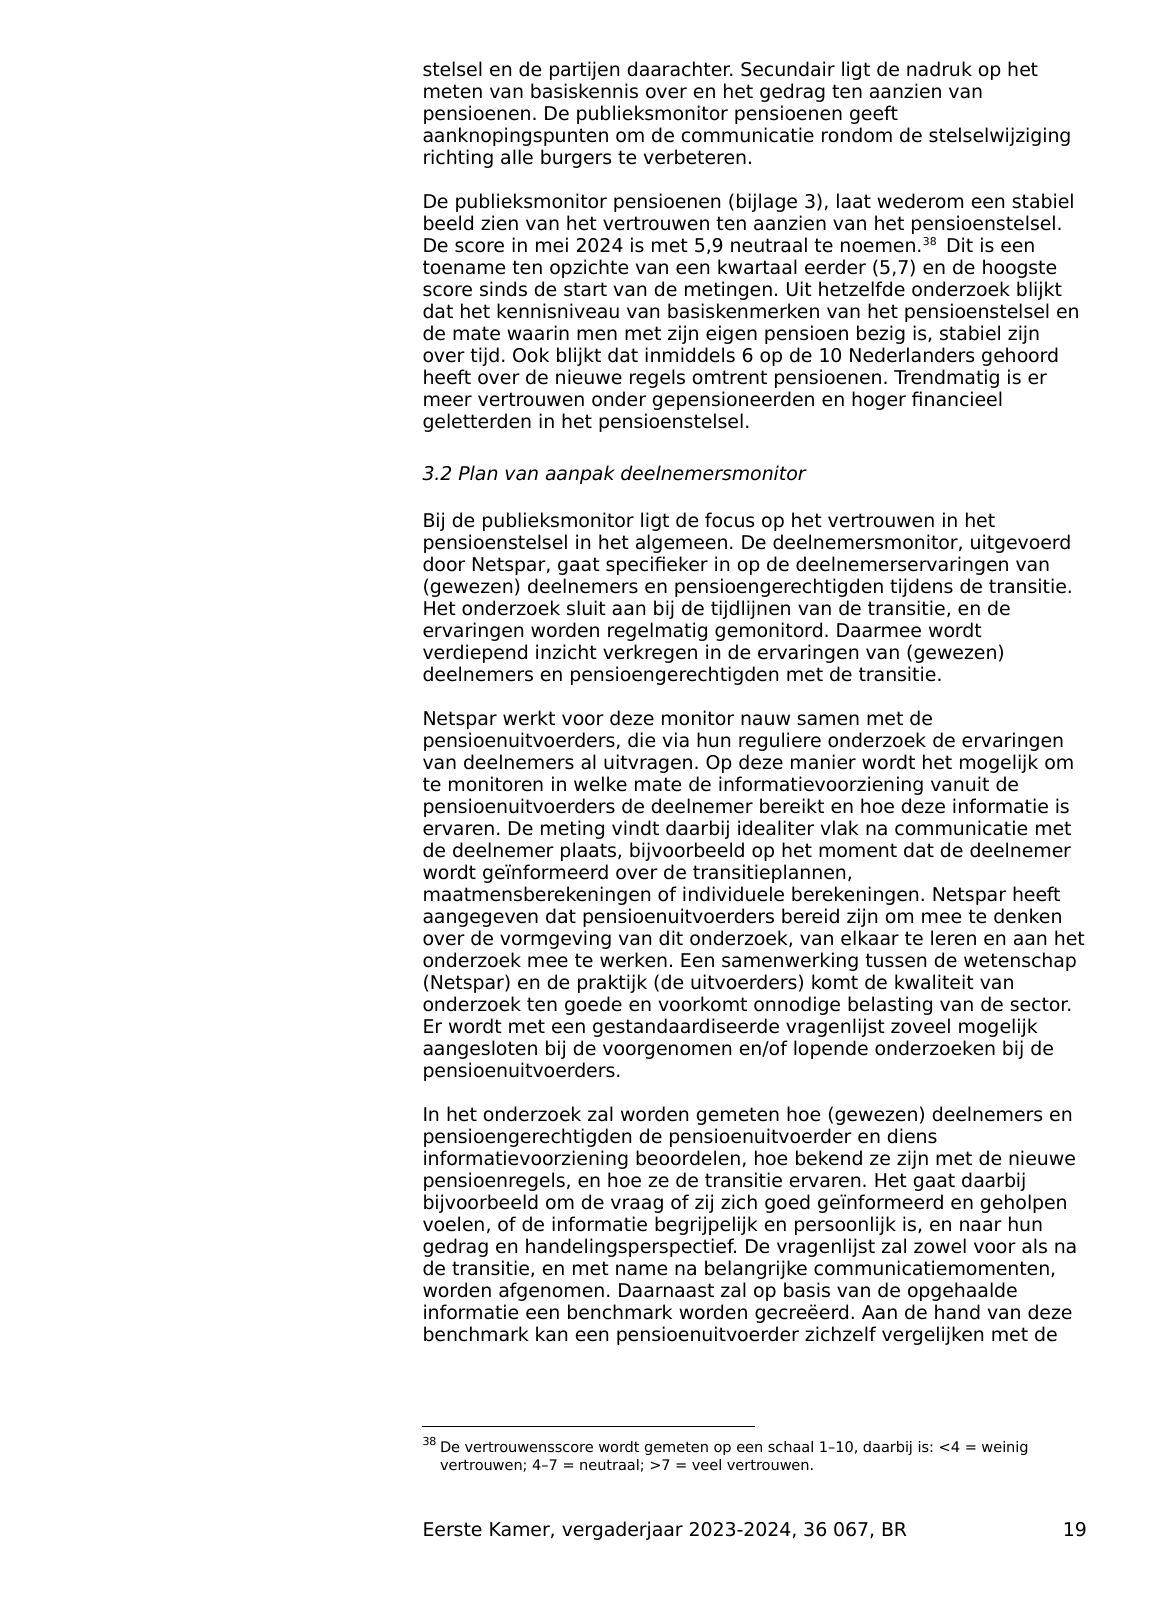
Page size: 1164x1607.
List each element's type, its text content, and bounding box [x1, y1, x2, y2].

text stelsel en de partijen daarachter. Secundair ligt de nadruk op het meten van basiskennis over en het gedrag ten aanzien van pensioenen. De publieksmonitor pensioenen geeft aanknopingspunten om de communicatie rondom de stelselwijziging richting alle burgers te verbeteren. [422, 59, 1087, 169]
text Netspar werkt voor deze monitor nauw samen met de pensioenuitvoerders, die via hun reguliere onderzoek de ervaringen van deelnemers al uitvragen. Op deze manier wordt het mogelijk om te monitoren in welke mate de informatievoorziening vanuit de pensioenuitvoerders de deelnemer bereikt en hoe deze informatie is ervaren. De meting vindt daarbij idealiter vlak na communicatie met de deelnemer plaats, bijvoorbeeld op het moment dat de deelnemer wordt geïnformeerd over de transitieplannen, maatmensberekeningen of individuele berekeningen. Netspar heeft aangegeven dat pensioenuitvoerders bereid zijn om mee te denken over de vormgeving van dit onderzoek, van elkaar te leren en aan het onderzoek mee te werken. Een samenwerking tussen de wetenschap (Netspar) en de praktijk (de uitvoerders) komt de kwaliteit van onderzoek ten goede en voorkomt onnodige belasting van de sector. Er wordt met een gestandaardiseerde vragenlijst zoveel mogelijk aangesloten bij de voorgenomen en/of lopende onderzoeken bij de pensioenuitvoerders. [422, 708, 1087, 1082]
text De vertrouwensscore wordt gemeten op een schaal 1–10, daarbij is: <4 = weinig vertrouwen; 4–7 = neutraal; >7 = veel vertrouwen. [422, 1435, 1087, 1474]
text Bij de publieksmonitor ligt de focus op het vertrouwen in het pensioenstelsel in het algemeen. De deelnemersmonitor, uitgevoerd door Netspar, gaat specifieker in op de deelnemerservaringen van (gewezen) deelnemers en pensioengerechtigden tijdens de transitie. Het onderzoek sluit aan bij de tijdlijnen van de transitie, en de ervaringen worden regelmatig gemonitord. Daarmee wordt verdiepend inzicht verkregen in de ervaringen van (gewezen) deelnemers en pensioengerechtigden met de transitie. [422, 510, 1087, 686]
text De publieksmonitor pensioenen (bijlage 3), laat wederom een stabiel beeld zien van het vertrouwen ten aanzien van het pensioenstelsel. De score in mei 2024 is met 5,9 neutraal te noemen. Dit is een toename ten opzichte van een kwartaal eerder (5,7) en de hoogste score sinds de start van de metingen. Uit hetzelfde onderzoek blijkt dat het kennisniveau van basiskenmerken van het pensioenstelsel en de mate waarin men met zijn eigen pensioen bezig is, stabiel zijn over tijd. Ook blijkt dat inmiddels 6 op de 10 Nederlanders gehoord heeft over de nieuwe regels omtrent pensioenen. Trendmatig is er meer vertrouwen onder gepensioneerden en hoger financieel geletterden in het pensioenstelsel. [422, 191, 1087, 433]
subtitle 3.2 Plan van aanpak deelnemersmonitor [422, 463, 1087, 485]
text In het onderzoek zal worden gemeten hoe (gewezen) deelnemers en pensioengerechtigden de pensioenuitvoerder en diens informatievoorziening beoordelen, hoe bekend ze zijn met de nieuwe pensioenregels, en hoe ze de transitie ervaren. Het gaat daarbij bijvoorbeeld om de vraag of zij zich goed geïnformeerd en geholpen voelen, of de informatie begrijpelijk en persoonlijk is, en naar hun gedrag en handelingsperspectief. De vragenlijst zal zowel voor als na de transitie, en met name na belangrijke communicatiemomenten, worden afgenomen. Daarnaast zal op basis van de opgehaalde informatie een benchmark worden gecreëerd. Aan de hand van deze benchmark kan een pensioenuitvoerder zichzelf vergelijken met de [422, 1104, 1087, 1346]
